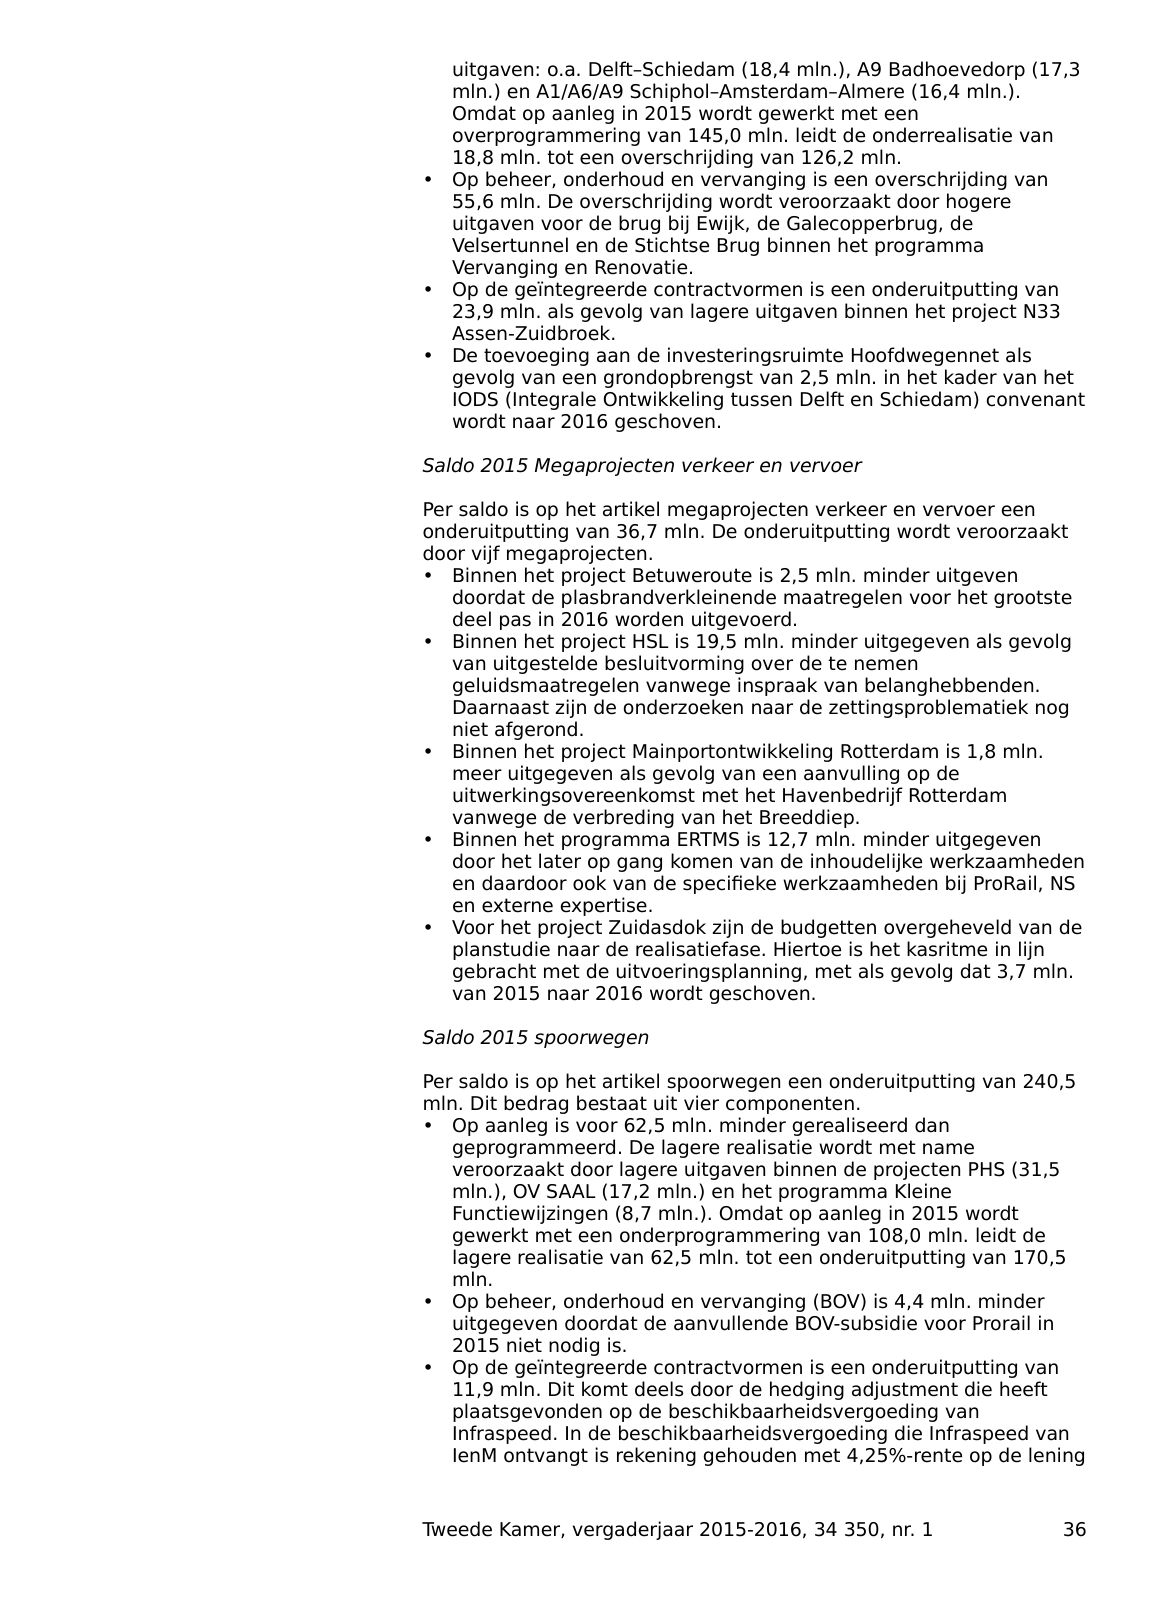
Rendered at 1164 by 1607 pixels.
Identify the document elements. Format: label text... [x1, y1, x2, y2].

subtitle Saldo 2015 spoorwegen [422, 1027, 1087, 1049]
text uitgaven: o.a. Delft–Schiedam (18,4 mln.), A9 Badhoevedorp (17,3 mln.) en A1/A6/A9 Schiphol–Amsterdam–Almere (16,4 mln.). Omdat op aanleg in 2015 wordt gewerkt met een overprogrammering van 145,0 mln. leidt de onderrealisatie van 18,8 mln. tot een overschrijding van 126,2 mln. [422, 59, 1087, 169]
text • Op de geïntegreerde contractvormen is een onderuitputting van 11,9 mln. Dit komt deels door de hedging adjustment die heeft plaatsgevonden op de beschikbaarheidsvergoeding van Infraspeed. In de beschikbaarheidsvergoeding die Infraspeed van IenM ontvangt is rekening gehouden met 4,25%-rente op de lening [422, 1357, 1087, 1467]
text • Op aanleg is voor 62,5 mln. minder gerealiseerd dan geprogrammeerd. De lagere realisatie wordt met name veroorzaakt door lagere uitgaven binnen de projecten PHS (31,5 mln.), OV SAAL (17,2 mln.) en het programma Kleine Functiewijzingen (8,7 mln.). Omdat op aanleg in 2015 wordt gewerkt met een onderprogrammering van 108,0 mln. leidt de lagere realisatie van 62,5 mln. tot een onderuitputting van 170,5 mln. [422, 1115, 1087, 1291]
text • Op de geïntegreerde contractvormen is een onderuitputting van 23,9 mln. als gevolg van lagere uitgaven binnen het project N33 Assen-Zuidbroek. [422, 279, 1087, 345]
text Per saldo is op het artikel spoorwegen een onderuitputting van 240,5 mln. Dit bedrag bestaat uit vier componenten. [422, 1071, 1087, 1115]
text Per saldo is op het artikel megaprojecten verkeer en vervoer een onderuitputting van 36,7 mln. De onderuitputting wordt veroorzaakt door vijf megaprojecten. [422, 499, 1087, 565]
text • Voor het project Zuidasdok zijn de budgetten overgeheveld van de planstudie naar de realisatiefase. Hiertoe is het kasritme in lijn gebracht met de uitvoeringsplanning, met als gevolg dat 3,7 mln. van 2015 naar 2016 wordt geschoven. [422, 917, 1087, 1004]
text • Binnen het programma ERTMS is 12,7 mln. minder uitgegeven door het later op gang komen van de inhoudelijke werkzaamheden en daardoor ook van de specifieke werkzaamheden bij ProRail, NS en externe expertise. [422, 829, 1087, 917]
text • Op beheer, onderhoud en vervanging is een overschrijding van 55,6 mln. De overschrijding wordt veroorzaakt door hogere uitgaven voor de brug bij Ewijk, de Galecopperbrug, de Velsertunnel en de Stichtse Brug binnen het programma Vervanging en Renovatie. [422, 169, 1087, 279]
subtitle Saldo 2015 Megaprojecten verkeer en vervoer [422, 455, 1087, 477]
text • Binnen het project Mainportontwikkeling Rotterdam is 1,8 mln. meer uitgegeven als gevolg van een aanvulling op de uitwerkingsovereenkomst met het Havenbedrijf Rotterdam vanwege de verbreding van het Breeddiep. [422, 741, 1087, 829]
text • Op beheer, onderhoud en vervanging (BOV) is 4,4 mln. minder uitgegeven doordat de aanvullende BOV-subsidie voor Prorail in 2015 niet nodig is. [422, 1291, 1087, 1357]
text • De toevoeging aan de investeringsruimte Hoofdwegennet als gevolg van een grondopbrengst van 2,5 mln. in het kader van het IODS (Integrale Ontwikkeling tussen Delft en Schiedam) convenant wordt naar 2016 geschoven. [422, 345, 1087, 433]
text • Binnen het project Betuweroute is 2,5 mln. minder uitgeven doordat de plasbrandverkleinende maatregelen voor het grootste deel pas in 2016 worden uitgevoerd. [422, 565, 1087, 631]
text • Binnen het project HSL is 19,5 mln. minder uitgegeven als gevolg van uitgestelde besluitvorming over de te nemen geluidsmaatregelen vanwege inspraak van belanghebbenden. Daarnaast zijn de onderzoeken naar de zettingsproblematiek nog niet afgerond. [422, 631, 1087, 741]
